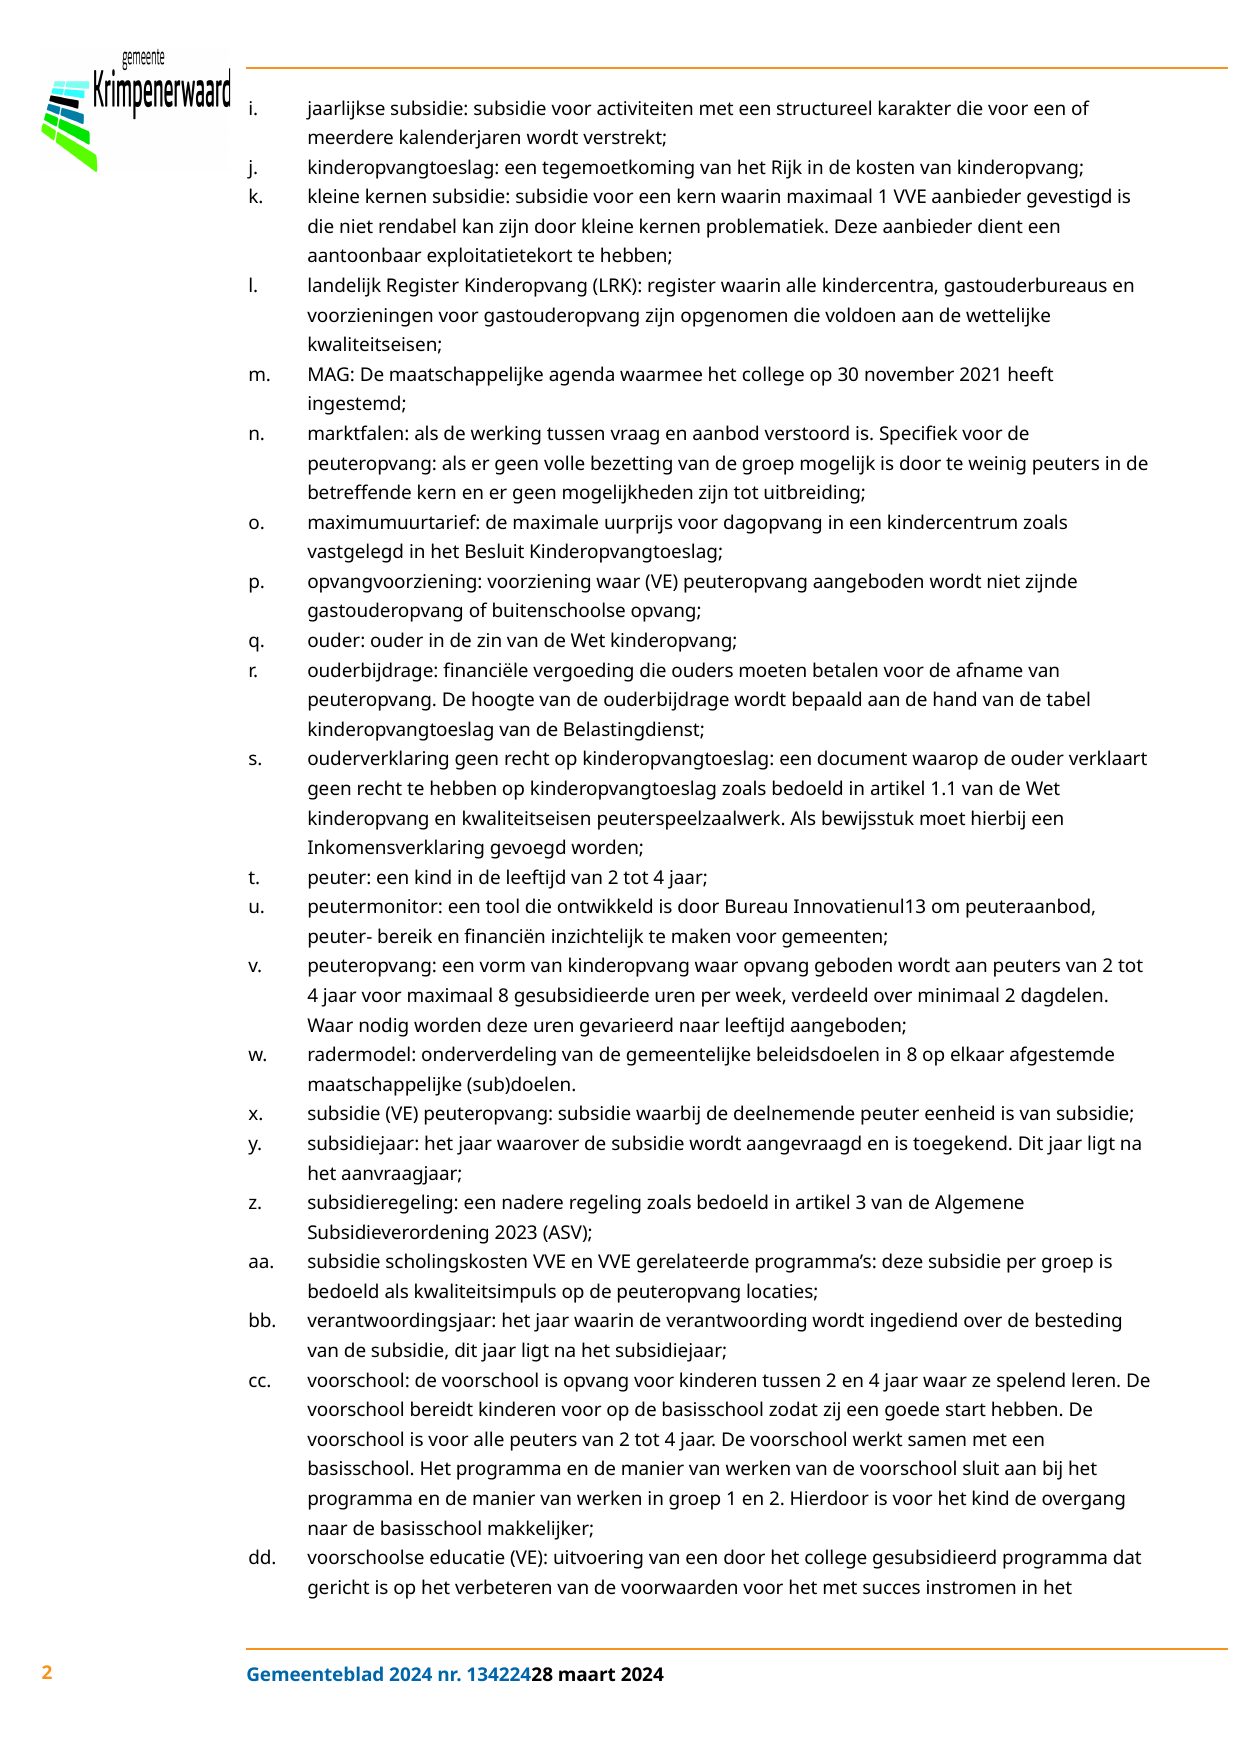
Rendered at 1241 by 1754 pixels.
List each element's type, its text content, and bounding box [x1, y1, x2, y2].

list kinderopvangtoeslag: een tegemoetkoming van het Rijk in de kosten van kinderopvang; [248, 154, 1152, 180]
list kleine kernen subsidie: subsidie voor een kern waarin maximaal 1 VVE aanbieder gevestigd is die niet rendabel kan zijn door kleine kernen problematiek. Deze aanbieder dient een aantoonbaar exploitatietekort te hebben; [248, 183, 1152, 268]
list radermodel: onderverdeling van de gemeentelijke beleidsdoelen in 8 op elkaar afgestemde maatschappelijke (sub)doelen. [248, 1041, 1152, 1097]
list ouder: ouder in de zin van de Wet kinderopvang; [248, 627, 1152, 653]
list subsidieregeling: een nadere regeling zoals bedoeld in artikel 3 van de Algemene Subsidieverordening 2023 (ASV); [248, 1189, 1152, 1245]
picture [41, 47, 231, 172]
list peuter: een kind in de leeftijd van 2 tot 4 jaar; [248, 864, 1152, 890]
list subsidie (VE) peuteropvang: subsidie waarbij de deelnemende peuter eenheid is van subsidie; [248, 1101, 1152, 1126]
list MAG: De maatschappelijke agenda waarmee het college op 30 november 2021 heeft ingestemd; [248, 361, 1152, 416]
list opvangvoorziening: voorziening waar (VE) peuteropvang aangeboden wordt niet zijnde gastouderopvang of buitenschoolse opvang; [248, 568, 1152, 623]
list ouderbijdrage: financiële vergoeding die ouders moeten betalen voor de afname van peuteropvang. De hoogte van de ouderbijdrage wordt bepaald aan de hand van de tabel kinderopvangtoeslag van de Belastingdienst; [248, 657, 1152, 742]
list peuteropvang: een vorm van kinderopvang waar opvang geboden wordt aan peuters van 2 tot 4 jaar voor maximaal 8 gesubsidieerde uren per week, verdeeld over minimaal 2 dagdelen. Waar nodig worden deze uren gevarieerd naar leeftijd aangeboden; [248, 953, 1152, 1038]
list marktfalen: als de werking tussen vraag en aanbod verstoord is. Specifiek voor de peuteropvang: als er geen volle bezetting van de groep mogelijk is door te weinig peuters in de betreffende kern en er geen mogelijkheden zijn tot uitbreiding; [248, 420, 1152, 505]
list voorschoolse educatie (VE): uitvoering van een door het college gesubsidieerd programma dat gericht is op het verbeteren van de voorwaarden voor het met succes instromen in het [248, 1544, 1152, 1600]
list subsidiejaar: het jaar waarover de subsidie wordt aangevraagd en is toegekend. Dit jaar ligt na het aanvraagjaar; [248, 1130, 1152, 1186]
list ouderverklaring geen recht op kinderopvangtoeslag: een document waarop de ouder verklaart geen recht te hebben op kinderopvangtoeslag zoals bedoeld in artikel 1.1 van de Wet kinderopvang en kwaliteitseisen peuterspeelzaalwerk. Als bewijsstuk moet hierbij een Inkomensverklaring gevoegd worden; [248, 746, 1152, 860]
list peutermonitor: een tool die ontwikkeld is door Bureau Innovatienul13 om peuteraanbod, peuter- bereik en financiën inzichtelijk te maken voor gemeenten; [248, 893, 1152, 949]
list verantwoordingsjaar: het jaar waarin de verantwoording wordt ingediend over de besteding van de subsidie, dit jaar ligt na het subsidiejaar; [248, 1308, 1152, 1363]
list jaarlijkse subsidie: subsidie voor activiteiten met een structureel karakter die voor een of meerdere kalenderjaren wordt verstrekt; [248, 95, 1152, 150]
list subsidie scholingskosten VVE en VVE gerelateerde programma’s: deze subsidie per groep is bedoeld als kwaliteitsimpuls op de peuteropvang locaties; [248, 1248, 1152, 1304]
list voorschool: de voorschool is opvang voor kinderen tussen 2 en 4 jaar waar ze spelend leren. De voorschool bereidt kinderen voor op de basisschool zodat zij een goede start hebben. De voorschool is voor alle peuters van 2 tot 4 jaar. De voorschool werkt samen met een basisschool. Het programma en de manier van werken van de voorschool sluit aan bij het programma en de manier van werken in groep 1 en 2. Hierdoor is voor het kind de overgang naar de basisschool makkelijker; [248, 1367, 1152, 1541]
list maximumuurtarief: de maximale uurprijs voor dagopvang in een kindercentrum zoals vastgelegd in het Besluit Kinderopvangtoeslag; [248, 509, 1152, 564]
list landelijk Register Kinderopvang (LRK): register waarin alle kindercentra, gastouderbureaus en voorzieningen voor gastouderopvang zijn opgenomen die voldoen aan de wettelijke kwaliteitseisen; [248, 272, 1152, 357]
